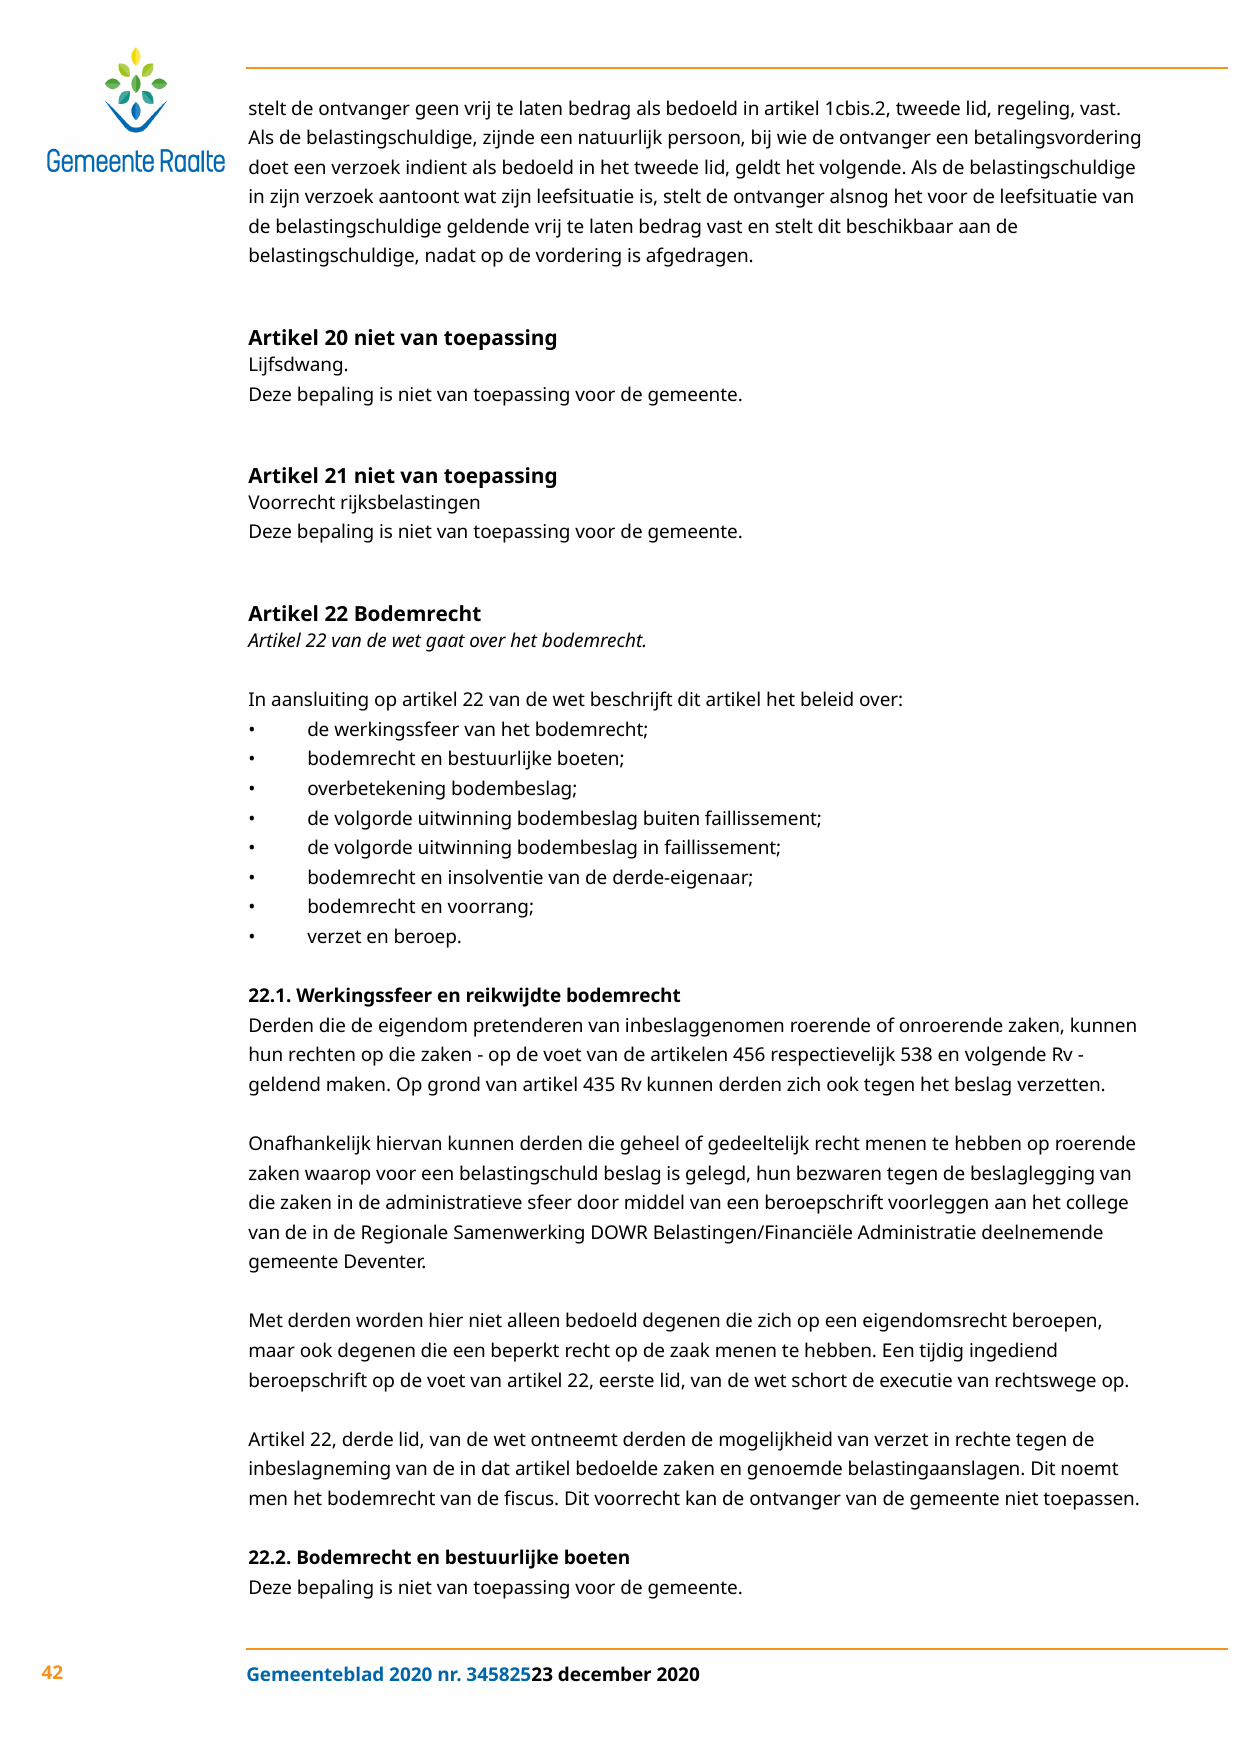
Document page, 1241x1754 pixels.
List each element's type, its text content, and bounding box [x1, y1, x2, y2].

text Voorrecht rijksbelastingen [248, 489, 1152, 515]
text Derden die de eigendom pretenderen van inbeslaggenomen roerende of onroerende zaken, kunnen hun rechten op die zaken - op de voet van de artikelen 456 respectievelijk 538 en volgende Rv - geldend maken. Op grond van artikel 435 Rv kunnen derden zich ook tegen het beslag verzetten. [248, 1012, 1152, 1097]
text Artikel 22 Bodemrecht [248, 599, 1152, 627]
text stelt de ontvanger geen vrij te laten bedrag als bedoeld in artikel 1cbis.2, tweede lid, regeling, vast. Als de belastingschuldige, zijnde een natuurlijk persoon, bij wie de ontvanger een betalingsvordering doet een verzoek indient als bedoeld in het tweede lid, geldt het volgende. Als de belastingschuldige in zijn verzoek aantoont wat zijn leefsituatie is, stelt de ontvanger alsnog het voor de leefsituatie van de belastingschuldige geldende vrij te laten bedrag vast en stelt dit beschikbaar aan de belastingschuldige, nadat op de vordering is afgedragen. [248, 95, 1152, 268]
list overbetekening bodembeslag; [248, 775, 1152, 801]
text Deze bepaling is niet van toepassing voor de gemeente. [248, 519, 1152, 544]
text Onafhankelijk hiervan kunnen derden die geheel of gedeeltelijk recht menen te hebben op roerende zaken waarop voor een belastingschuld beslag is gelegd, hun bezwaren tegen de beslaglegging van die zaken in de administratieve sfeer door middel van een beroepschrift voorleggen aan het college van de in de Regionale Samenwerking DOWR Belastingen/Financiële Administratie deelnemende gemeente Deventer. [248, 1130, 1152, 1274]
list de volgorde uitwinning bodembeslag buiten faillissement; [248, 805, 1152, 830]
text Artikel 21 niet van toepassing [248, 461, 1152, 489]
text Artikel 22, derde lid, van de wet ontneemt derden de mogelijkheid van verzet in rechte tegen de inbeslagneming van de in dat artikel bedoelde zaken en genoemde belastingaanslagen. Dit noemt men het bodemrecht van de fiscus. Dit voorrecht kan de ontvanger van de gemeente niet toepassen. [248, 1426, 1152, 1511]
text Deze bepaling is niet van toepassing voor de gemeente. [248, 381, 1152, 406]
text Artikel 20 niet van toepassing [248, 323, 1152, 351]
list de werkingssfeer van het bodemrecht; [248, 716, 1152, 742]
list verzet en beroep. [248, 923, 1152, 949]
list de volgorde uitwinning bodembeslag in faillissement; [248, 834, 1152, 860]
text In aansluiting op artikel 22 van de wet beschrijft dit artikel het beleid over: [248, 686, 1152, 712]
list bodemrecht en insolventie van de derde-eigenaar; [248, 864, 1152, 889]
list bodemrecht en voorrang; [248, 893, 1152, 919]
text Artikel 22 van de wet gaat over het bodemrecht. [248, 627, 1152, 653]
picture [41, 47, 231, 172]
text 22.1. Werkingssfeer en reikwijdte bodemrecht [248, 982, 1152, 1008]
text 22.2. Bodemrecht en bestuurlijke boeten [248, 1544, 1152, 1570]
list bodemrecht en bestuurlijke boeten; [248, 746, 1152, 771]
text Met derden worden hier niet alleen bedoeld degenen die zich op een eigendomsrecht beroepen, maar ook degenen die een beperkt recht op de zaak menen te hebben. Een tijdig ingediend beroepschrift op de voet van artikel 22, eerste lid, van de wet schort de executie van rechtswege op. [248, 1308, 1152, 1392]
text Lijfsdwang. [248, 351, 1152, 377]
text Deze bepaling is niet van toepassing voor de gemeente. [248, 1574, 1152, 1599]
